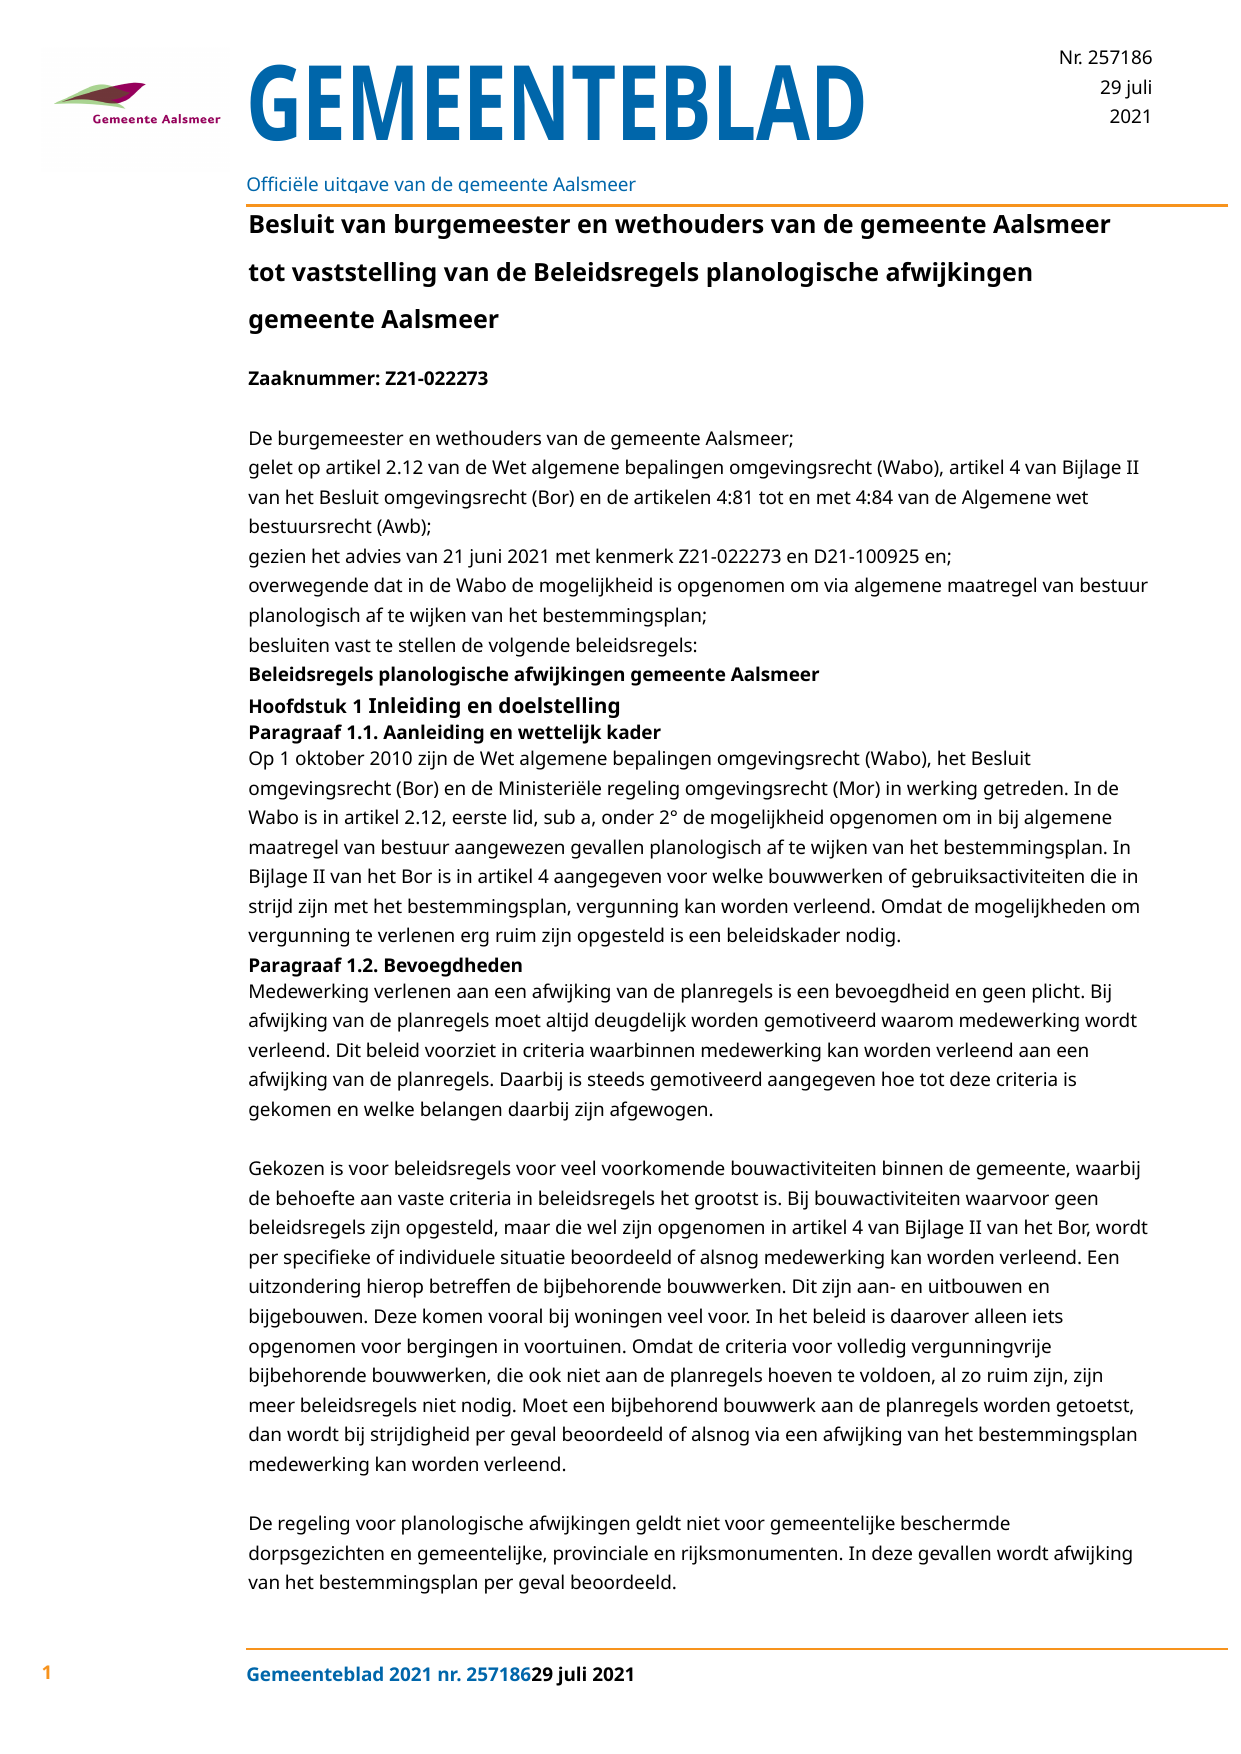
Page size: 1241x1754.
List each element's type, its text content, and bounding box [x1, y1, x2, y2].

text overwegende dat in de Wabo de mogelijkheid is opgenomen om via algemene maatregel van bestuur planologisch af te wijken van het bestemmingsplan; [248, 573, 1152, 628]
text Hoofdstuk 1 Inleiding en doelstelling [248, 691, 1152, 719]
text De regeling voor planologische afwijkingen geldt niet voor gemeentelijke beschermde dorpsgezichten en gemeentelijke, provinciale en rijksmonumenten. In deze gevallen wordt afwijking van het bestemmingsplan per geval beoordeeld. [248, 1510, 1152, 1595]
text Besluit van burgemeester en wethouders van de gemeente Aalsmeer tot vaststelling van de Beleidsregels planologische afwijkingen gemeente Aalsmeer [248, 207, 1152, 336]
picture [41, 47, 231, 172]
text Medewerking verlenen aan een afwijking van de planregels is een bevoegdheid en geen plicht. Bij afwijking van de planregels moet altijd deugdelijk worden gemotiveerd waarom medewerking wordt verleend. Dit beleid voorziet in criteria waarbinnen medewerking kan worden verleend aan een afwijking van de planregels. Daarbij is steeds gemotiveerd aangegeven hoe tot deze criteria is gekomen en welke belangen daarbij zijn afgewogen. [248, 978, 1152, 1122]
text Paragraaf 1.1. Aanleiding en wettelijk kader [248, 719, 1152, 745]
text Beleidsregels planologische afwijkingen gemeente Aalsmeer [248, 661, 1152, 687]
text besluiten vast te stellen de volgende beleidsregels: [248, 632, 1152, 657]
text Paragraaf 1.2. Bevoegdheden [248, 952, 1152, 978]
text gezien het advies van 21 juni 2021 met kenmerk Z21-022273 en D21-100925 en; [248, 543, 1152, 569]
text gelet op artikel 2.12 van de Wet algemene bepalingen omgevingsrecht (Wabo), artikel 4 van Bijlage II van het Besluit omgevingsrecht (Bor) en de artikelen 4:81 tot en met 4:84 van de Algemene wet bestuursrecht (Awb); [248, 454, 1152, 539]
text Zaaknummer: Z21-022273 [248, 366, 1152, 391]
text De burgemeester en wethouders van de gemeente Aalsmeer; [248, 425, 1152, 450]
text Op 1 oktober 2010 zijn de Wet algemene bepalingen omgevingsrecht (Wabo), het Besluit omgevingsrecht (Bor) en de Ministeriële regeling omgevingsrecht (Mor) in werking getreden. In de Wabo is in artikel 2.12, eerste lid, sub a, onder 2° de mogelijkheid opgenomen om in bij algemene maatregel van bestuur aangewezen gevallen planologisch af te wijken van het bestemmingsplan. In Bijlage II van het Bor is in artikel 4 aangegeven voor welke bouwwerken of gebruiksactiviteiten die in strijd zijn met het bestemmingsplan, vergunning kan worden verleend. Omdat de mogelijkheden om vergunning te verlenen erg ruim zijn opgesteld is een beleidskader nodig. [248, 745, 1152, 948]
text Gekozen is voor beleidsregels voor veel voorkomende bouwactiviteiten binnen de gemeente, waarbij de behoefte aan vaste criteria in beleidsregels het grootst is. Bij bouwactiviteiten waarvoor geen beleidsregels zijn opgesteld, maar die wel zijn opgenomen in artikel 4 van Bijlage II van het Bor, wordt per specifieke of individuele situatie beoordeeld of alsnog medewerking kan worden verleend. Een uitzondering hierop betreffen de bijbehorende bouwwerken. Dit zijn aan- en uitbouwen en bijgebouwen. Deze komen vooral bij woningen veel voor. In het beleid is daarover alleen iets opgenomen voor bergingen in voortuinen. Omdat de criteria voor volledig vergunningvrije bijbehorende bouwwerken, die ook niet aan de planregels hoeven te voldoen, al zo ruim zijn, zijn meer beleidsregels niet nodig. Moet een bijbehorend bouwwerk aan de planregels worden getoetst, dan wordt bij strijdigheid per geval beoordeeld of alsnog via een afwijking van het bestemmingsplan medewerking kan worden verleend. [248, 1155, 1152, 1477]
